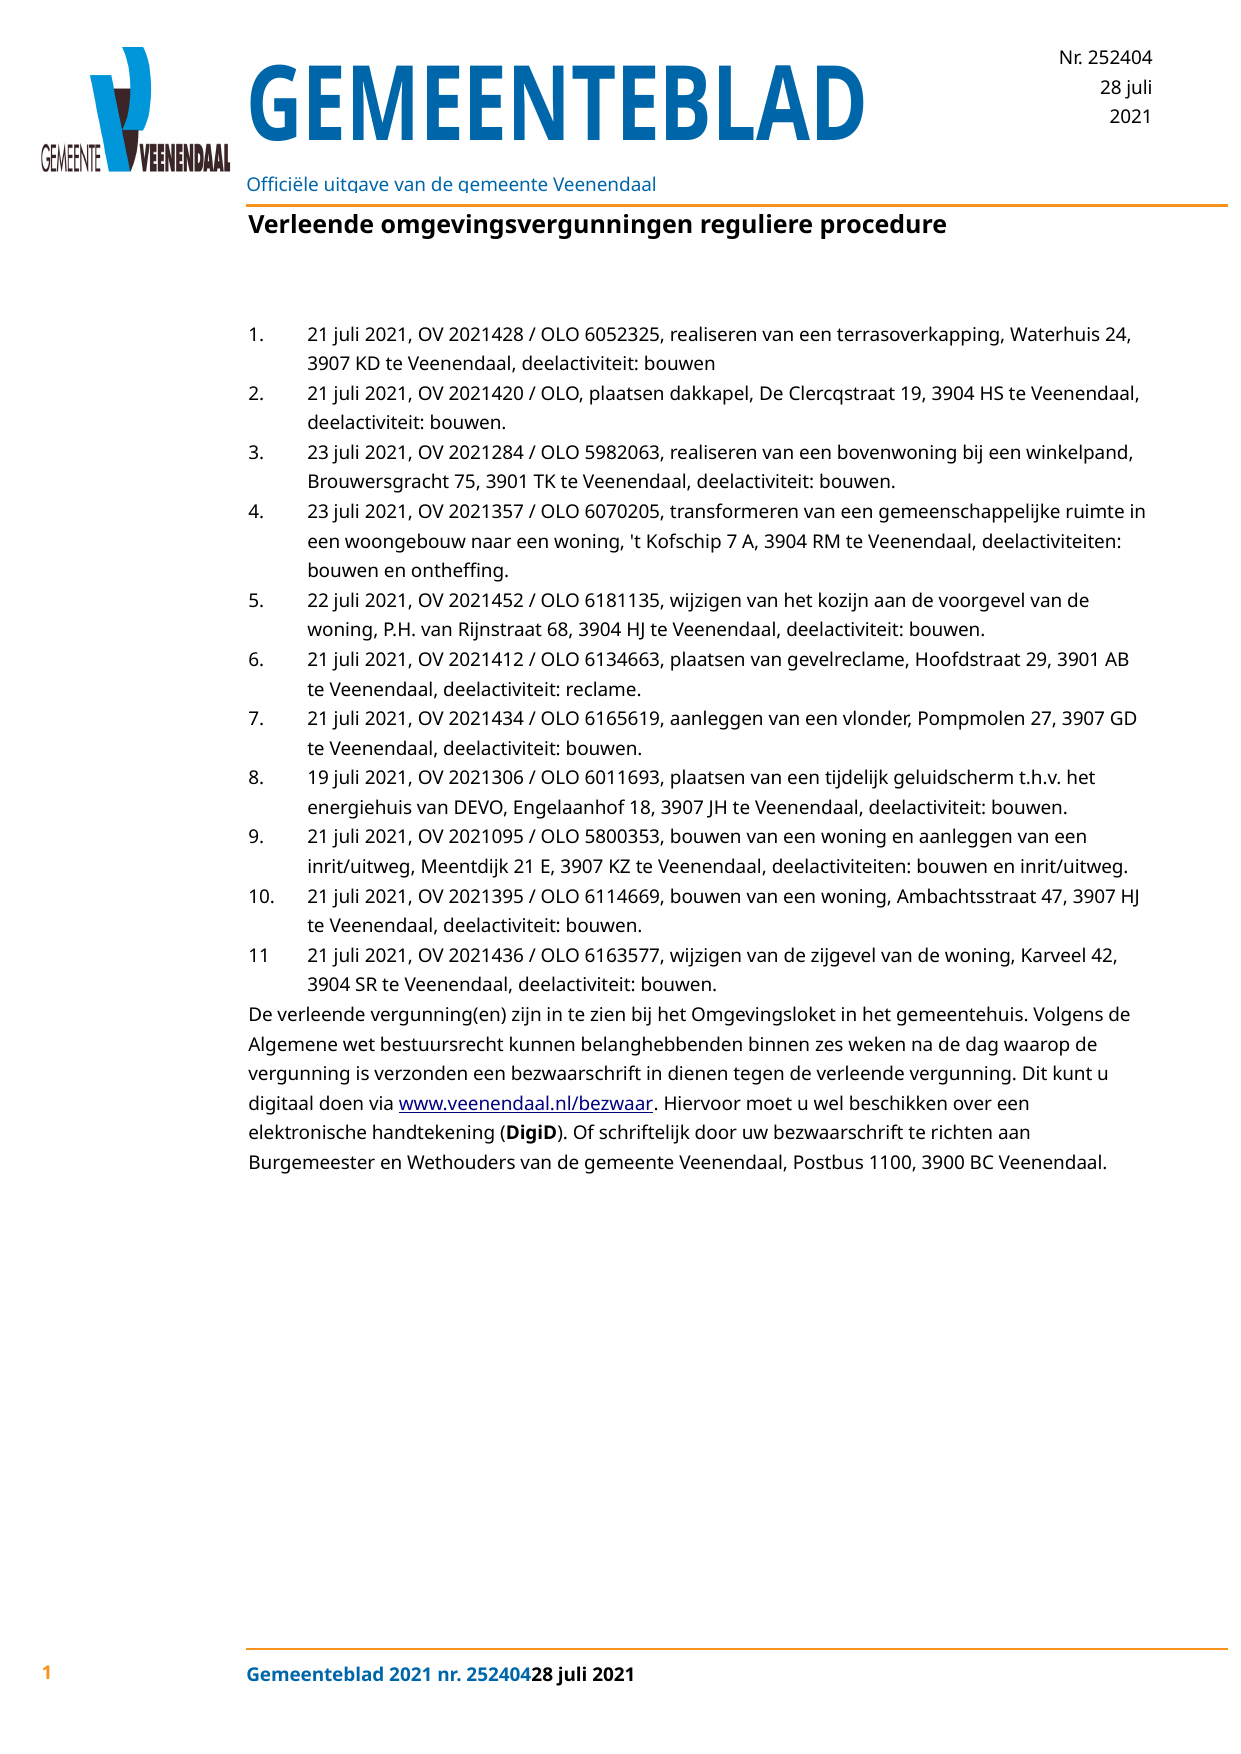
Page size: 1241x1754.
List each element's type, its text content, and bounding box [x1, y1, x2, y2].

picture [41, 47, 130, 172]
text Verleende omgevingsvergunningen reguliere procedure [248, 207, 1152, 241]
list 21 juli 2021, OV 2021434 / OLO 6165619, aanleggen van een vlonder, Pompmolen 27, 3907 GD te Veenendaal, deelactiviteit: bouwen. [248, 705, 1152, 761]
list 21 juli 2021, OV 2021420 / OLO, plaatsen dakkapel, De Clercqstraat 19, 3904 HS te Veenendaal, deelactiviteit: bouwen. [248, 380, 1152, 435]
list 22 juli 2021, OV 2021452 / OLO 6181135, wijzigen van het kozijn aan de voorgevel van de woning, P.H. van Rijnstraat 68, 3904 HJ te Veenendaal, deelactiviteit: bouwen. [248, 587, 1152, 642]
list 21 juli 2021, OV 2021412 / OLO 6134663, plaatsen van gevelreclame, Hoofdstraat 29, 3901 AB te Veenendaal, deelactiviteit: reclame. [248, 646, 1152, 701]
list 21 juli 2021, OV 2021428 / OLO 6052325, realiseren van een terrasoverkapping, Waterhuis 24, 3907 KD te Veenendaal, deelactiviteit: bouwen [248, 321, 1152, 376]
list 19 juli 2021, OV 2021306 / OLO 6011693, plaatsen van een tijdelijk geluidscherm t.h.v. het energiehuis van DEVO, Engelaanhof 18, 3907 JH te Veenendaal, deelactiviteit: bouwen. [248, 764, 1152, 820]
list 23 juli 2021, OV 2021284 / OLO 5982063, realiseren van een bovenwoning bij een winkelpand, Brouwersgracht 75, 3901 TK te Veenendaal, deelactiviteit: bouwen. [248, 439, 1152, 494]
list 23 juli 2021, OV 2021357 / OLO 6070205, transformeren van een gemeenschappelijke ruimte in een woongebouw naar een woning, 't Kofschip 7 A, 3904 RM te Veenendaal, deelactiviteiten: bouwen en ontheffing. [248, 498, 1152, 583]
list 21 juli 2021, OV 2021395 / OLO 6114669, bouwen van een woning, Ambachtsstraat 47, 3907 HJ te Veenendaal, deelactiviteit: bouwen. [248, 883, 1152, 938]
list 21 juli 2021, OV 2021095 / OLO 5800353, bouwen van een woning en aanleggen van een inrit/uitweg, Meentdijk 21 E, 3907 KZ te Veenendaal, deelactiviteiten: bouwen en inrit/uitweg. [248, 824, 1152, 879]
list 21 juli 2021, OV 2021436 / OLO 6163577, wijzigen van de zijgevel van de woning, Karveel 42, 3904 SR te Veenendaal, deelactiviteit: bouwen. [248, 942, 1152, 997]
picture [123, 47, 231, 172]
text De verleende vergunning(en) zijn in te zien bij het Omgevingsloket in het gemeentehuis. Volgens de Algemene wet bestuursrecht kunnen belanghebbenden binnen zes weken na de dag waarop de vergunning is verzonden een bezwaarschrift in dienen tegen de verleende vergunning. Dit kunt u digitaal doen via www.veenendaal.nl/bezwaar. Hiervoor moet u wel beschikken over een elektronische handtekening (DigiD). Of schriftelijk door uw bezwaarschrift te richten aan Burgemeester en Wethouders van de gemeente Veenendaal, Postbus 1100, 3900 BC Veenendaal. [248, 1001, 1152, 1175]
